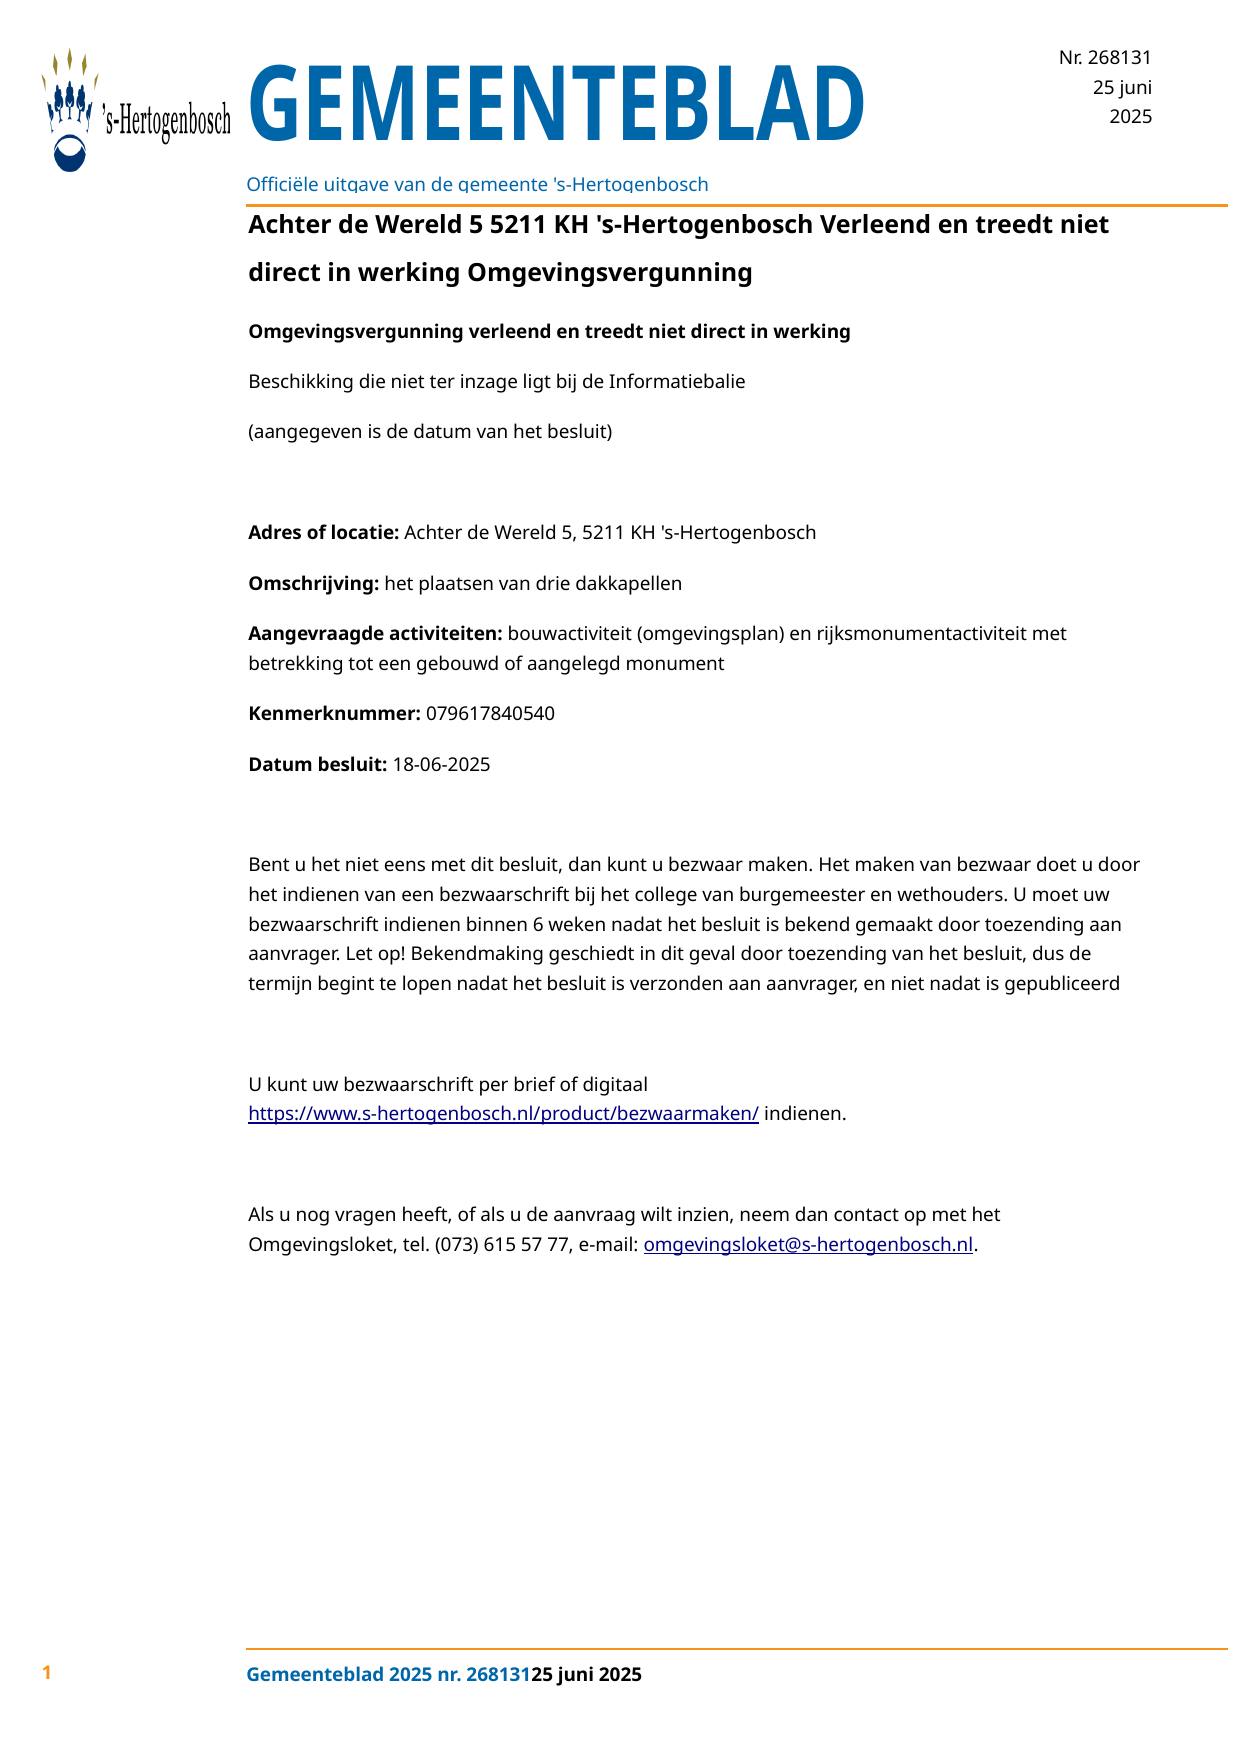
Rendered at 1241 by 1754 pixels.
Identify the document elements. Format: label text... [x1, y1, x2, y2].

text (aangegeven is de datum van het besluit) [248, 419, 1152, 444]
text Adres of locatie: Achter de Wereld 5, 5211 KH 's-Hertogenbosch [248, 519, 1152, 545]
text Als u nog vragen heeft, of als u de aanvraag wilt inzien, neem dan contact op met het Omgevingsloket, tel. (073) 615 57 77, e-mail: omgevingsloket@s-hertogenbosch.nl. [248, 1201, 1152, 1257]
text Datum besluit: 18-06-2025 [248, 751, 1152, 777]
text U kunt uw bezwaarschrift per brief of digitaal https://www.s-hertogenbosch.nl/product/bezwaarmaken/ indienen. [248, 1071, 1152, 1126]
text Achter de Wereld 5 5211 KH 's-Hertogenbosch Verleend en treedt niet direct in werking Omgevingsvergunning [248, 207, 1152, 288]
text Omgevingsvergunning verleend en treedt niet direct in werking [248, 318, 1152, 344]
text Omschrijving: het plaatsen van drie dakkapellen [248, 570, 1152, 596]
text Bent u het niet eens met dit besluit, dan kunt u bezwaar maken. Het maken van bezwaar doet u door het indienen van een bezwaarschrift bij het college van burgemeester en wethouders. U moet uw bezwaarschrift indienen binnen 6 weken nadat het besluit is bekend gemaakt door toezending aan aanvrager. Let op! Bekendmaking geschiedt in dit geval door toezending van het besluit, dus de termijn begint te lopen nadat het besluit is verzonden aan aanvrager, en niet nadat is gepubliceerd [248, 852, 1152, 996]
text Kenmerknummer: 079617840540 [248, 700, 1152, 726]
text Aangevraagde activiteiten: bouwactiviteit (omgevingsplan) en rijksmonumentactiviteit met betrekking tot een gebouwd of aangelegd monument [248, 620, 1152, 676]
text Beschikking die niet ter inzage ligt bij de Informatiebalie [248, 368, 1152, 394]
picture [41, 47, 231, 172]
